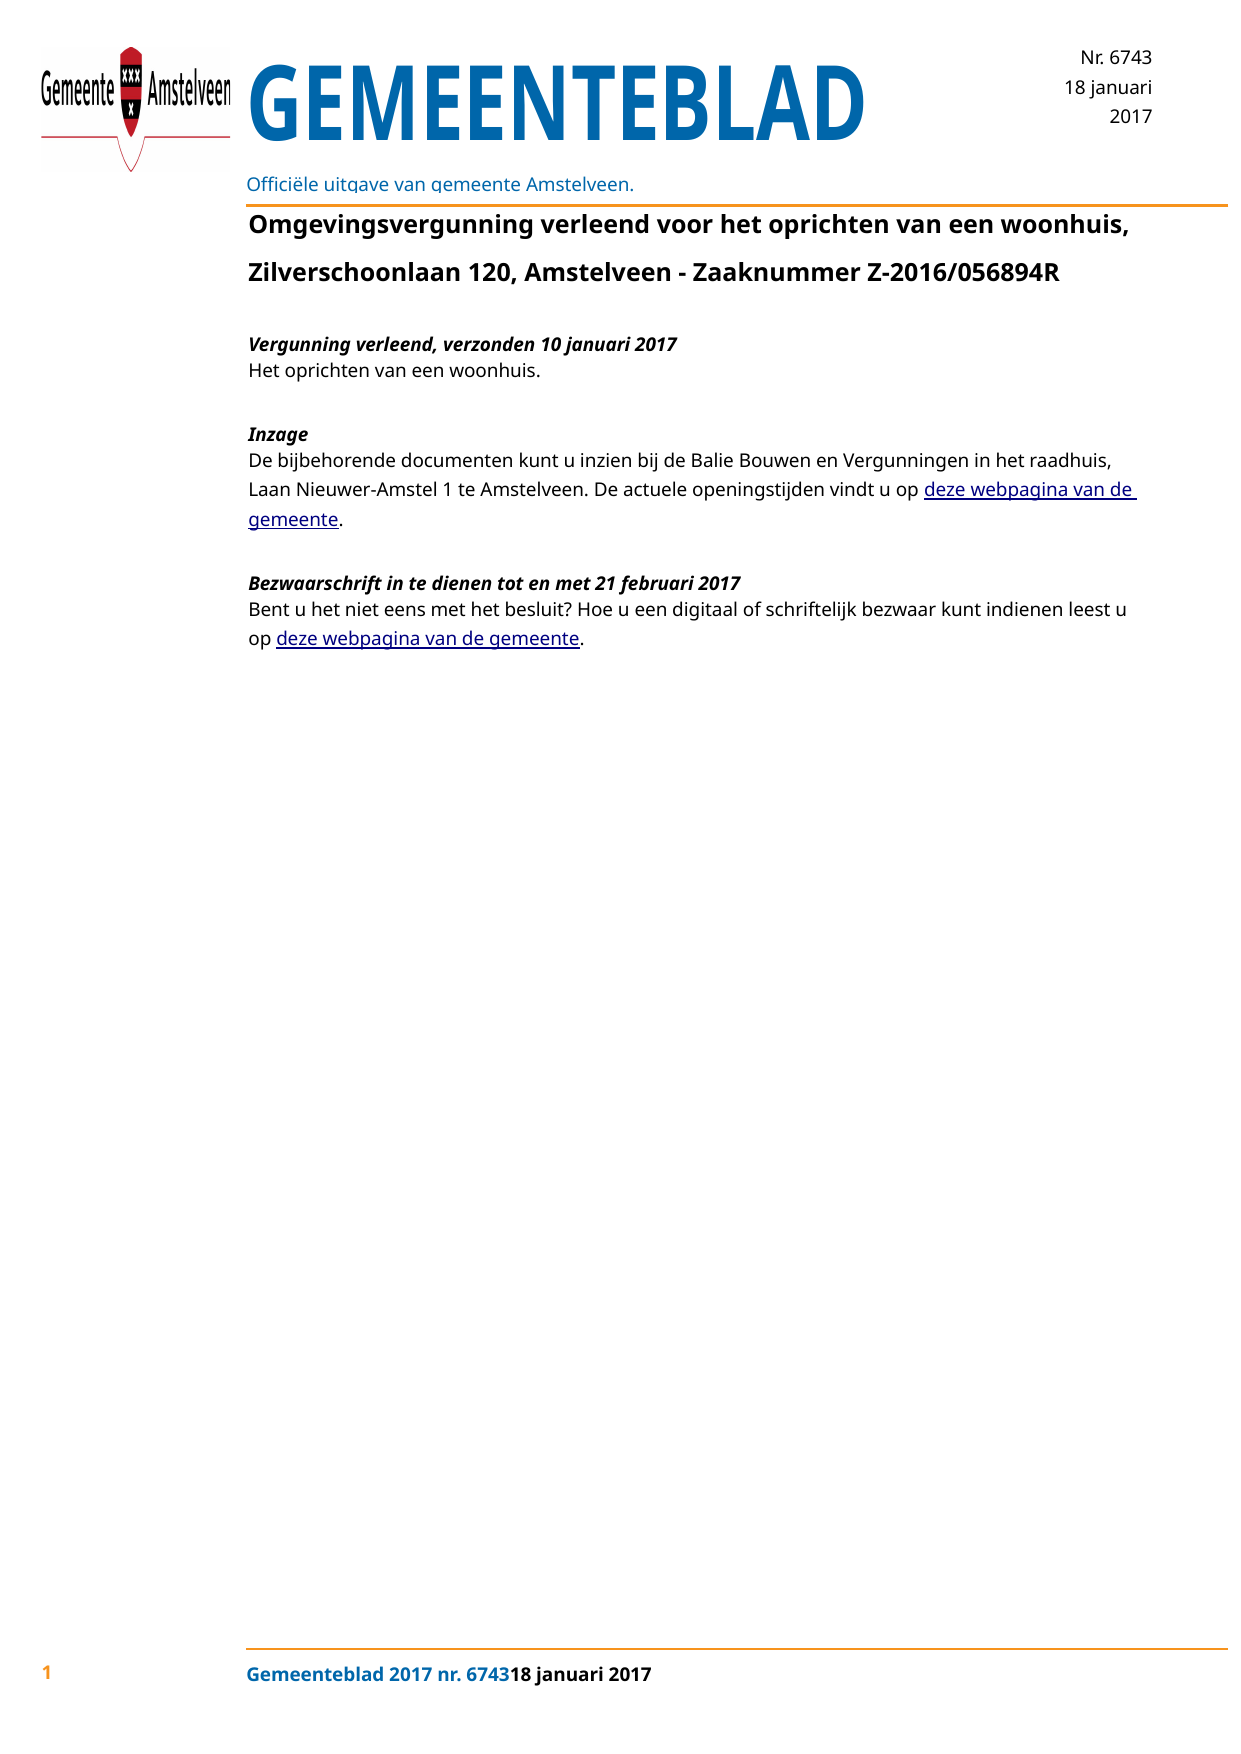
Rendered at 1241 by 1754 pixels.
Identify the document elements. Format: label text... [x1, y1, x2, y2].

text Vergunning verleend, verzonden 10 januari 2017 [248, 331, 1152, 357]
text Het oprichten van een woonhuis. [248, 357, 1152, 383]
text Inzage [248, 421, 1152, 447]
picture [41, 47, 231, 172]
text Bezwaarschrift in te dienen tot en met 21 februari 2017 [248, 570, 1152, 596]
text Omgevingsvergunning verleend voor het oprichten van een woonhuis, Zilverschoonlaan 120, Amstelveen - Zaaknummer Z-2016/056894R [248, 207, 1152, 288]
text Bent u het niet eens met het besluit? Hoe u een digitaal of schriftelijk bezwaar kunt indienen leest u op deze webpagina van de gemeente. [248, 596, 1152, 651]
text De bijbehorende documenten kunt u inzien bij de Balie Bouwen en Vergunningen in het raadhuis, Laan Nieuwer-Amstel 1 te Amstelveen. De actuele openingstijden vindt u op deze webpagina van de gemeente. [248, 447, 1152, 532]
